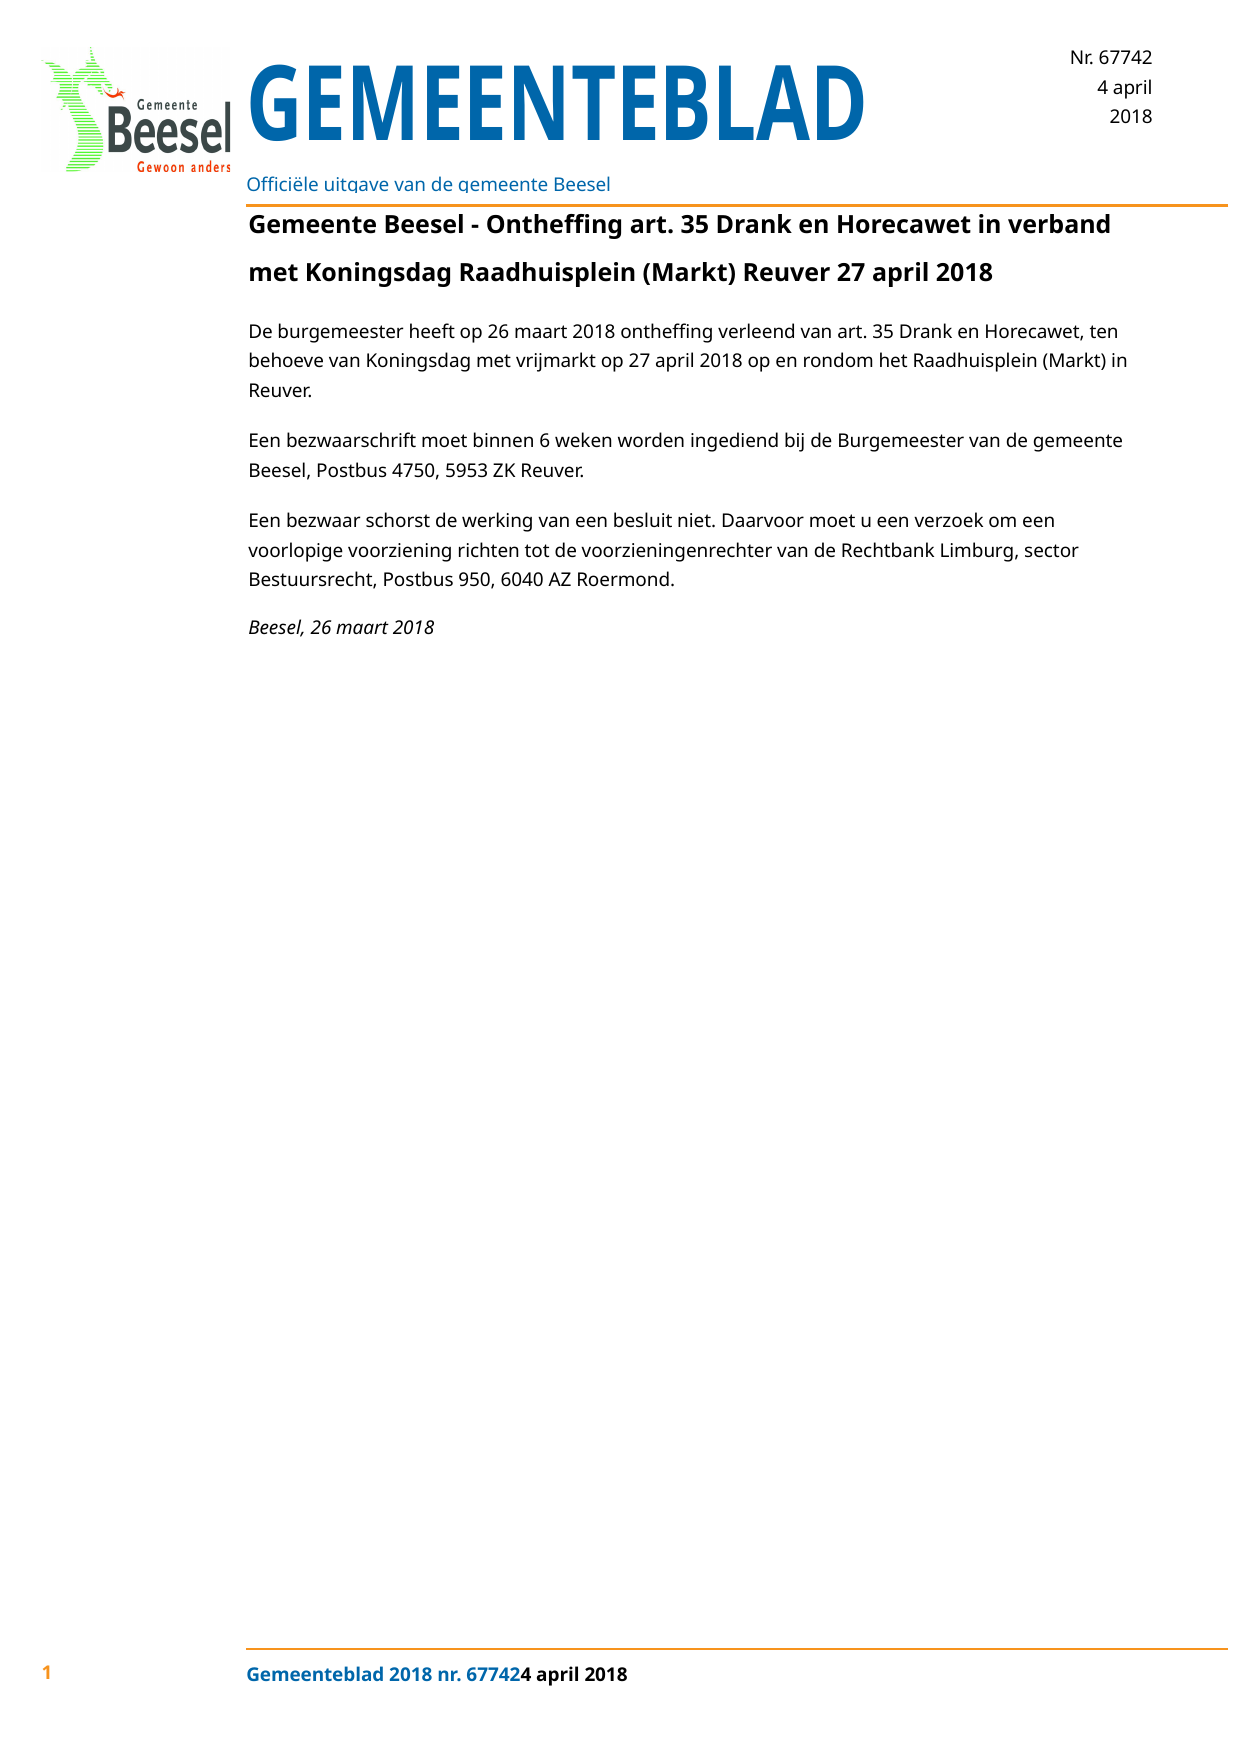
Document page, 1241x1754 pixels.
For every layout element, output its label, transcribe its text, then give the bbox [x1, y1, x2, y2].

text Beesel, 26 maart 2018 [248, 614, 1152, 640]
text De burgemeester heeft op 26 maart 2018 ontheffing verleend van art. 35 Drank en Horecawet, ten behoeve van Koningsdag met vrijmarkt op 27 april 2018 op en rondom het Raadhuisplein (Markt) in Reuver. [248, 318, 1152, 403]
text Een bezwaarschrift moet binnen 6 weken worden ingediend bij de Burgemeester van de gemeente Beesel, Postbus 4750, 5953 ZK Reuver. [248, 427, 1152, 483]
picture [41, 47, 231, 172]
text Een bezwaar schorst de werking van een besluit niet. Daarvoor moet u een verzoek om een voorlopige voorziening richten tot de voorzieningenrechter van de Rechtbank Limburg, sector Bestuursrecht, Postbus 950, 6040 AZ Roermond. [248, 507, 1152, 592]
text Gemeente Beesel - Ontheffing art. 35 Drank en Horecawet in verband met Koningsdag Raadhuisplein (Markt) Reuver 27 april 2018 [248, 207, 1152, 288]
